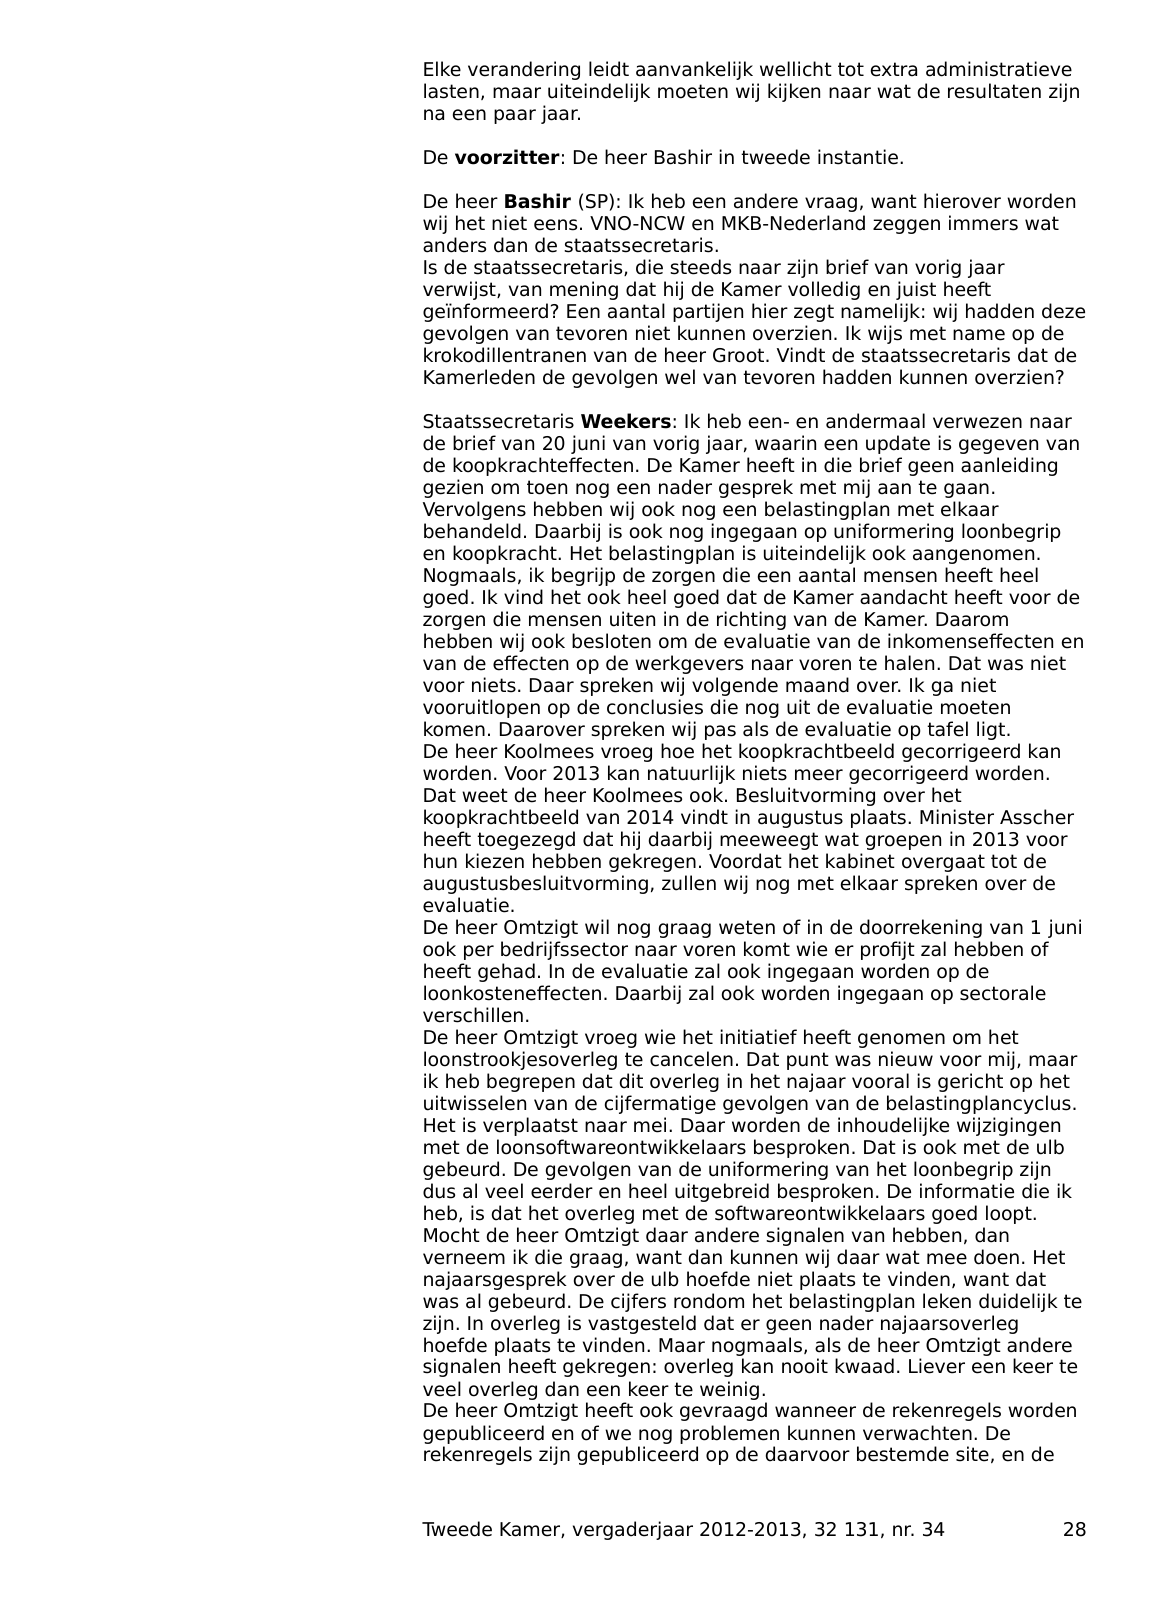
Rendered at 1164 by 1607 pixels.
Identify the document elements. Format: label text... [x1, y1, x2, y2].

text Staatssecretaris Weekers: Ik heb een- en andermaal verwezen naar de brief van 20 juni van vorig jaar, waarin een update is gegeven van de koopkrachteffecten. De Kamer heeft in die brief geen aanleiding gezien om toen nog een nader gesprek met mij aan te gaan. Vervolgens hebben wij ook nog een belastingplan met elkaar behandeld. Daarbij is ook nog ingegaan op uniformering loonbegrip en koopkracht. Het belastingplan is uiteindelijk ook aangenomen. Nogmaals, ik begrijp de zorgen die een aantal mensen heeft heel goed. Ik vind het ook heel goed dat de Kamer aandacht heeft voor de zorgen die mensen uiten in de richting van de Kamer. Daarom hebben wij ook besloten om de evaluatie van de inkomenseffecten en van de effecten op de werkgevers naar voren te halen. Dat was niet voor niets. Daar spreken wij volgende maand over. Ik ga niet vooruitlopen op de conclusies die nog uit de evaluatie moeten komen. Daarover spreken wij pas als de evaluatie op tafel ligt. [422, 411, 1087, 741]
text Elke verandering leidt aanvankelijk wellicht tot extra administratieve lasten, maar uiteindelijk moeten wij kijken naar wat de resultaten zijn na een paar jaar. [422, 59, 1087, 125]
text De voorzitter: De heer Bashir in tweede instantie. [422, 147, 1087, 169]
text De heer Bashir (SP): Ik heb een andere vraag, want hierover worden wij het niet eens. VNO-NCW en MKB-Nederland zeggen immers wat anders dan de staatssecretaris. [422, 191, 1087, 257]
text Is de staatssecretaris, die steeds naar zijn brief van vorig jaar verwijst, van mening dat hij de Kamer volledig en juist heeft geïnformeerd? Een aantal partijen hier zegt namelijk: wij hadden deze gevolgen van tevoren niet kunnen overzien. Ik wijs met name op de krokodillentranen van de heer Groot. Vindt de staatssecretaris dat de Kamerleden de gevolgen wel van tevoren hadden kunnen overzien? [422, 257, 1087, 389]
text De heer Koolmees vroeg hoe het koopkrachtbeeld gecorrigeerd kan worden. Voor 2013 kan natuurlijk niets meer gecorrigeerd worden. Dat weet de heer Koolmees ook. Besluitvorming over het koopkrachtbeeld van 2014 vindt in augustus plaats. Minister Asscher heeft toegezegd dat hij daarbij meeweegt wat groepen in 2013 voor hun kiezen hebben gekregen. Voordat het kabinet overgaat tot de augustusbesluitvorming, zullen wij nog met elkaar spreken over de evaluatie. [422, 741, 1087, 917]
text De heer Omtzigt vroeg wie het initiatief heeft genomen om het loonstrookjesoverleg te cancelen. Dat punt was nieuw voor mij, maar ik heb begrepen dat dit overleg in het najaar vooral is gericht op het uitwisselen van de cijfermatige gevolgen van de belastingplancyclus. Het is verplaatst naar mei. Daar worden de inhoudelijke wijzigingen met de loonsoftwareontwikkelaars besproken. Dat is ook met de ulb gebeurd. De gevolgen van de uniformering van het loonbegrip zijn dus al veel eerder en heel uitgebreid besproken. De informatie die ik heb, is dat het overleg met de softwareontwikkelaars goed loopt. Mocht de heer Omtzigt daar andere signalen van hebben, dan verneem ik die graag, want dan kunnen wij daar wat mee doen. Het najaarsgesprek over de ulb hoefde niet plaats te vinden, want dat was al gebeurd. De cijfers rondom het belastingplan leken duidelijk te zijn. In overleg is vastgesteld dat er geen nader najaarsoverleg hoefde plaats te vinden. Maar nogmaals, als de heer Omtzigt andere signalen heeft gekregen: overleg kan nooit kwaad. Liever een keer te veel overleg dan een keer te weinig. [422, 1027, 1087, 1400]
text De heer Omtzigt wil nog graag weten of in de doorrekening van 1 juni ook per bedrijfssector naar voren komt wie er profijt zal hebben of heeft gehad. In de evaluatie zal ook ingegaan worden op de loonkosteneffecten. Daarbij zal ook worden ingegaan op sectorale verschillen. [422, 917, 1087, 1027]
text De heer Omtzigt heeft ook gevraagd wanneer de rekenregels worden gepubliceerd en of we nog problemen kunnen verwachten. De rekenregels zijn gepubliceerd op de daarvoor bestemde site, en de [422, 1400, 1087, 1466]
